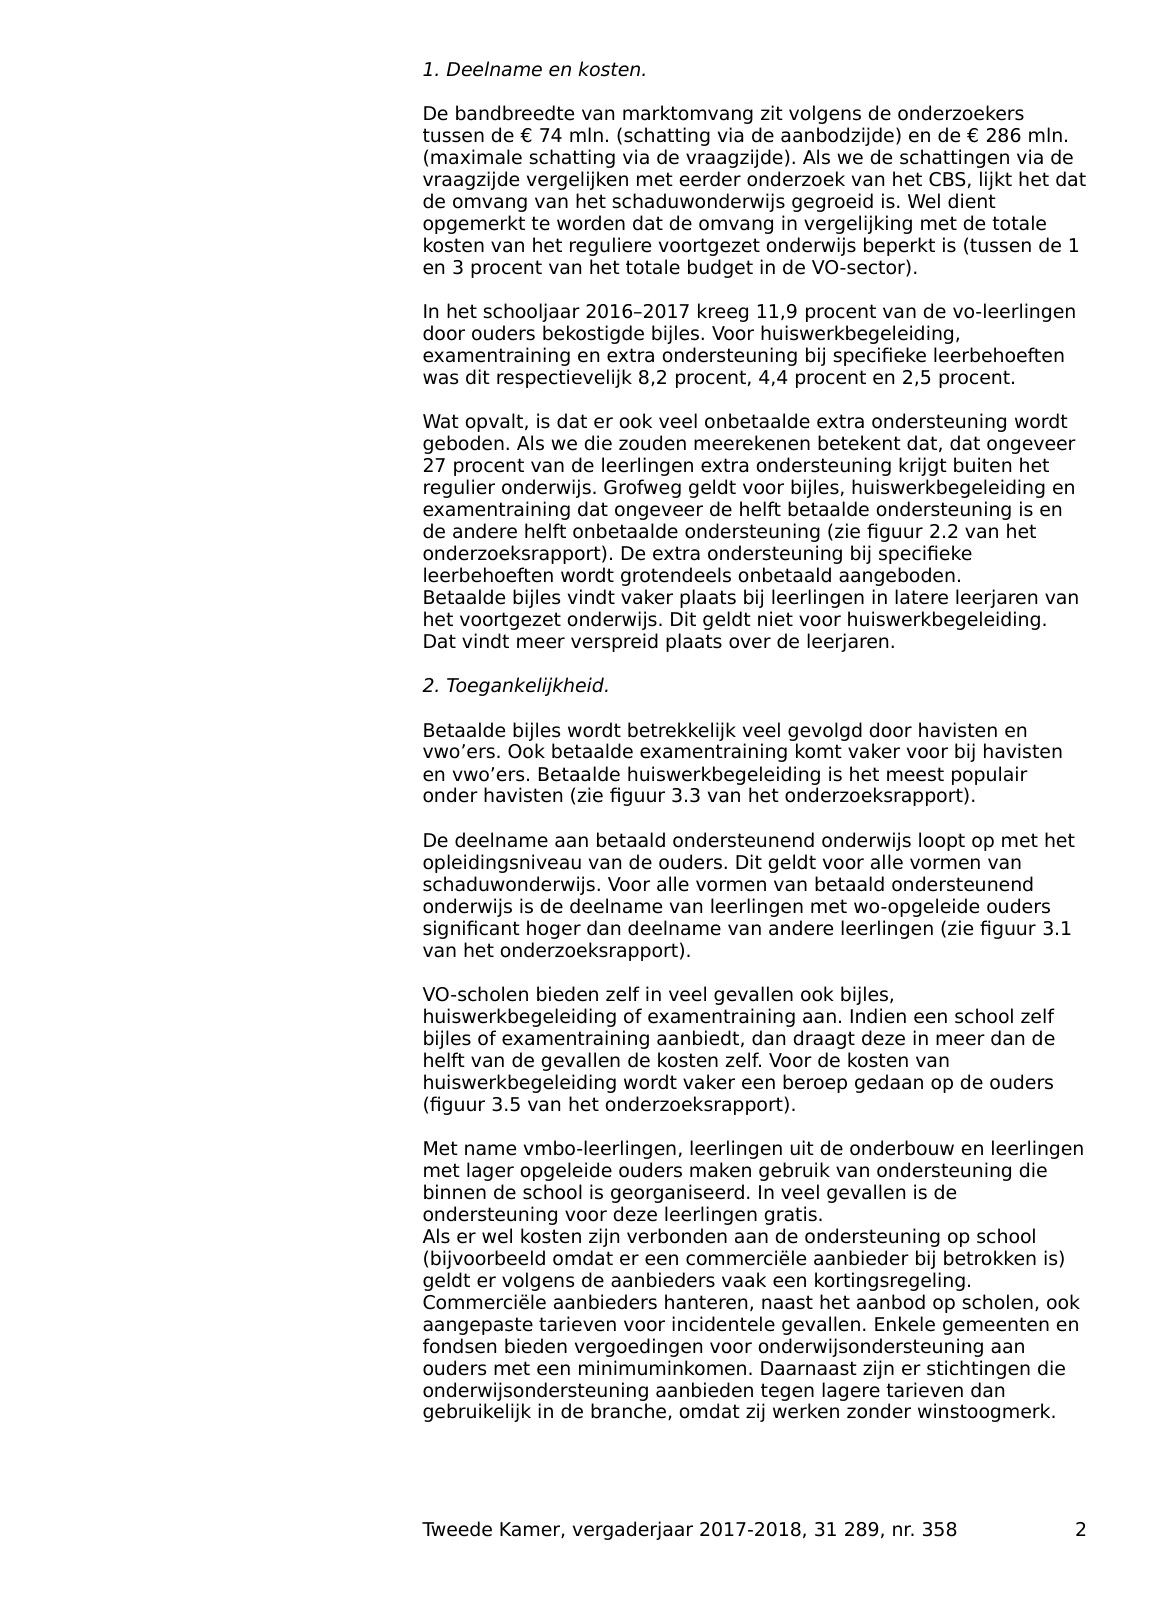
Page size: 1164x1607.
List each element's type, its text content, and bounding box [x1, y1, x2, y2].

text De bandbreedte van marktomvang zit volgens de onderzoekers tussen de € 74 mln. (schatting via de aanbodzijde) en de € 286 mln. (maximale schatting via de vraagzijde). Als we de schattingen via de vraagzijde vergelijken met eerder onderzoek van het CBS, lijkt het dat de omvang van het schaduwonderwijs gegroeid is. Wel dient opgemerkt te worden dat de omvang in vergelijking met de totale kosten van het reguliere voortgezet onderwijs beperkt is (tussen de 1 en 3 procent van het totale budget in de VO-sector). [422, 103, 1087, 279]
subtitle 2. Toegankelijkheid. [422, 675, 1087, 697]
text Met name vmbo-leerlingen, leerlingen uit de onderbouw en leerlingen met lager opgeleide ouders maken gebruik van ondersteuning die binnen de school is georganiseerd. In veel gevallen is de ondersteuning voor deze leerlingen gratis. [422, 1138, 1087, 1226]
subtitle 1. Deelname en kosten. [422, 59, 1087, 81]
text Betaalde bijles vindt vaker plaats bij leerlingen in latere leerjaren van het voortgezet onderwijs. Dit geldt niet voor huiswerkbegeleiding. Dat vindt meer verspreid plaats over de leerjaren. [422, 587, 1087, 653]
text De deelname aan betaald ondersteunend onderwijs loopt op met het opleidingsniveau van de ouders. Dit geldt voor alle vormen van schaduwonderwijs. Voor alle vormen van betaald ondersteunend onderwijs is de deelname van leerlingen met wo-opgeleide ouders significant hoger dan deelname van andere leerlingen (zie figuur 3.1 van het onderzoeksrapport). [422, 829, 1087, 961]
text In het schooljaar 2016–2017 kreeg 11,9 procent van de vo-leerlingen door ouders bekostigde bijles. Voor huiswerkbegeleiding, examentraining en extra ondersteuning bij specifieke leerbehoeften was dit respectievelijk 8,2 procent, 4,4 procent en 2,5 procent. [422, 301, 1087, 389]
text Wat opvalt, is dat er ook veel onbetaalde extra ondersteuning wordt geboden. Als we die zouden meerekenen betekent dat, dat ongeveer 27 procent van de leerlingen extra ondersteuning krijgt buiten het regulier onderwijs. Grofweg geldt voor bijles, huiswerkbegeleiding en examentraining dat ongeveer de helft betaalde ondersteuning is en de andere helft onbetaalde ondersteuning (zie figuur 2.2 van het onderzoeksrapport). De extra ondersteuning bij specifieke leerbehoeften wordt grotendeels onbetaald aangeboden. [422, 411, 1087, 587]
text Als er wel kosten zijn verbonden aan de ondersteuning op school (bijvoorbeeld omdat er een commerciële aanbieder bij betrokken is) geldt er volgens de aanbieders vaak een kortingsregeling. Commerciële aanbieders hanteren, naast het aanbod op scholen, ook aangepaste tarieven voor incidentele gevallen. Enkele gemeenten en fondsen bieden vergoedingen voor onderwijsondersteuning aan ouders met een minimuminkomen. Daarnaast zijn er stichtingen die onderwijsondersteuning aanbieden tegen lagere tarieven dan gebruikelijk in de branche, omdat zij werken zonder winstoogmerk. [422, 1226, 1087, 1423]
text Betaalde bijles wordt betrekkelijk veel gevolgd door havisten en vwo’ers. Ook betaalde examentraining komt vaker voor bij havisten en vwo’ers. Betaalde huiswerkbegeleiding is het meest populair onder havisten (zie figuur 3.3 van het onderzoeksrapport). [422, 719, 1087, 807]
text VO-scholen bieden zelf in veel gevallen ook bijles, huiswerkbegeleiding of examentraining aan. Indien een school zelf bijles of examentraining aanbiedt, dan draagt deze in meer dan de helft van de gevallen de kosten zelf. Voor de kosten van huiswerkbegeleiding wordt vaker een beroep gedaan op de ouders (figuur 3.5 van het onderzoeksrapport). [422, 984, 1087, 1116]
